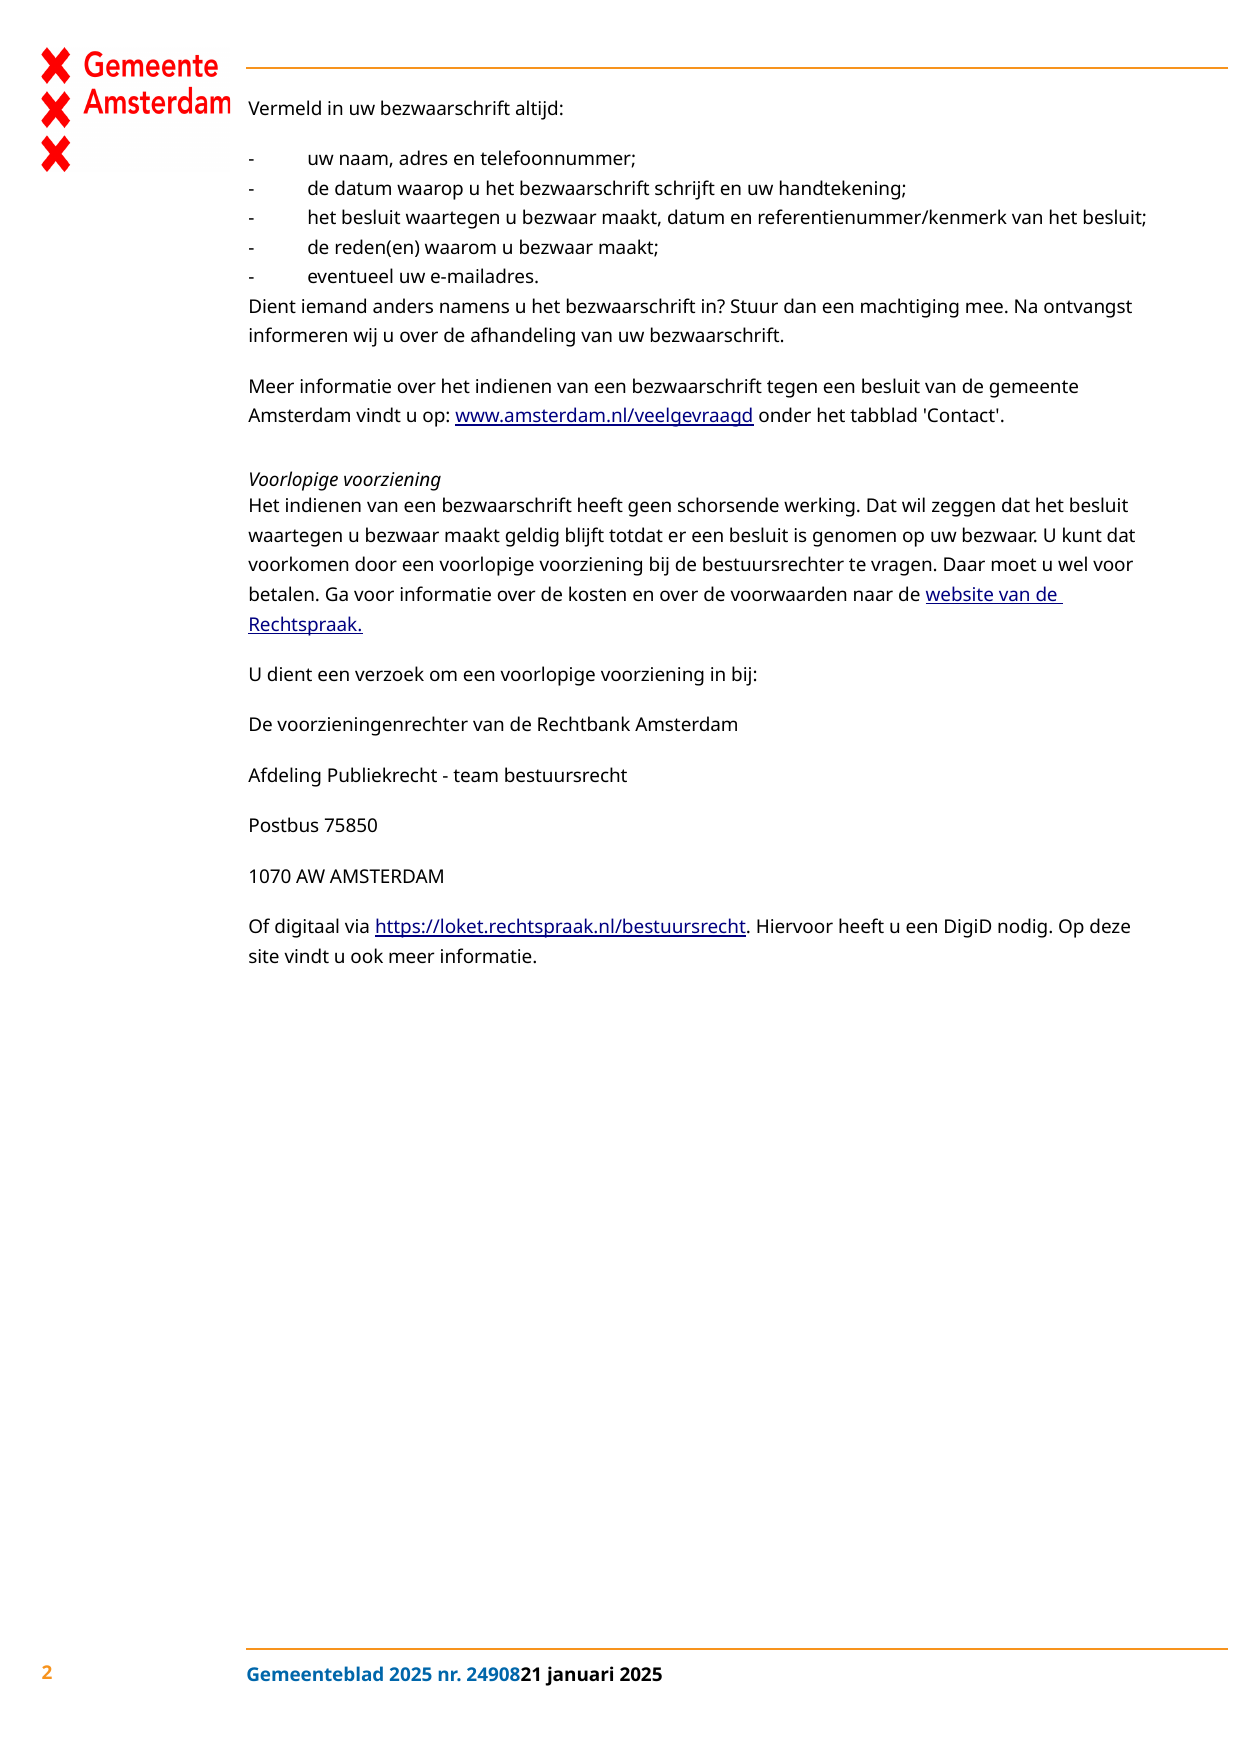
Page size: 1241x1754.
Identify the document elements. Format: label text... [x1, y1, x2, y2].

picture [41, 47, 231, 172]
text Postbus 75850 [248, 812, 1152, 838]
list de datum waarop u het bezwaarschrift schrijft en uw handtekening; [248, 175, 1152, 201]
list de reden(en) waarom u bezwaar maakt; [248, 234, 1152, 260]
list uw naam, adres en telefoonnummer; [248, 145, 1152, 171]
list eventueel uw e-mailadres. [248, 263, 1152, 289]
text U dient een verzoek om een voorlopige voorziening in bij: [248, 661, 1152, 687]
text Het indienen van een bezwaarschrift heeft geen schorsende werking. Dat wil zeggen dat het besluit waartegen u bezwaar maakt geldig blijft totdat er een besluit is genomen op uw bezwaar. U kunt dat voorkomen door een voorlopige voorziening bij de bestuursrechter te vragen. Daar moet u wel voor betalen. Ga voor informatie over de kosten en over de voorwaarden naar de website van de Rechtspraak. [248, 492, 1152, 636]
text Dient iemand anders namens u het bezwaarschrift in? Stuur dan een machtiging mee. Na ontvangst informeren wij u over de afhandeling van uw bezwaarschrift. [248, 293, 1152, 348]
text Voorlopige voorziening [248, 467, 1152, 492]
text Of digitaal via https://loket.rechtspraak.nl/bestuursrecht. Hiervoor heeft u een DigiD nodig. Op deze site vindt u ook meer informatie. [248, 913, 1152, 968]
text Meer informatie over het indienen van een bezwaarschrift tegen een besluit van de gemeente Amsterdam vindt u op: www.amsterdam.nl/veelgevraagd onder het tabblad 'Contact'. [248, 373, 1152, 428]
list het besluit waartegen u bezwaar maakt, datum en referentienummer/kenmerk van het besluit; [248, 204, 1152, 230]
text Afdeling Publiekrecht - team bestuursrecht [248, 762, 1152, 788]
text De voorzieningenrechter van de Rechtbank Amsterdam [248, 712, 1152, 737]
text 1070 AW AMSTERDAM [248, 863, 1152, 888]
text Vermeld in uw bezwaarschrift altijd: [248, 95, 1152, 121]
